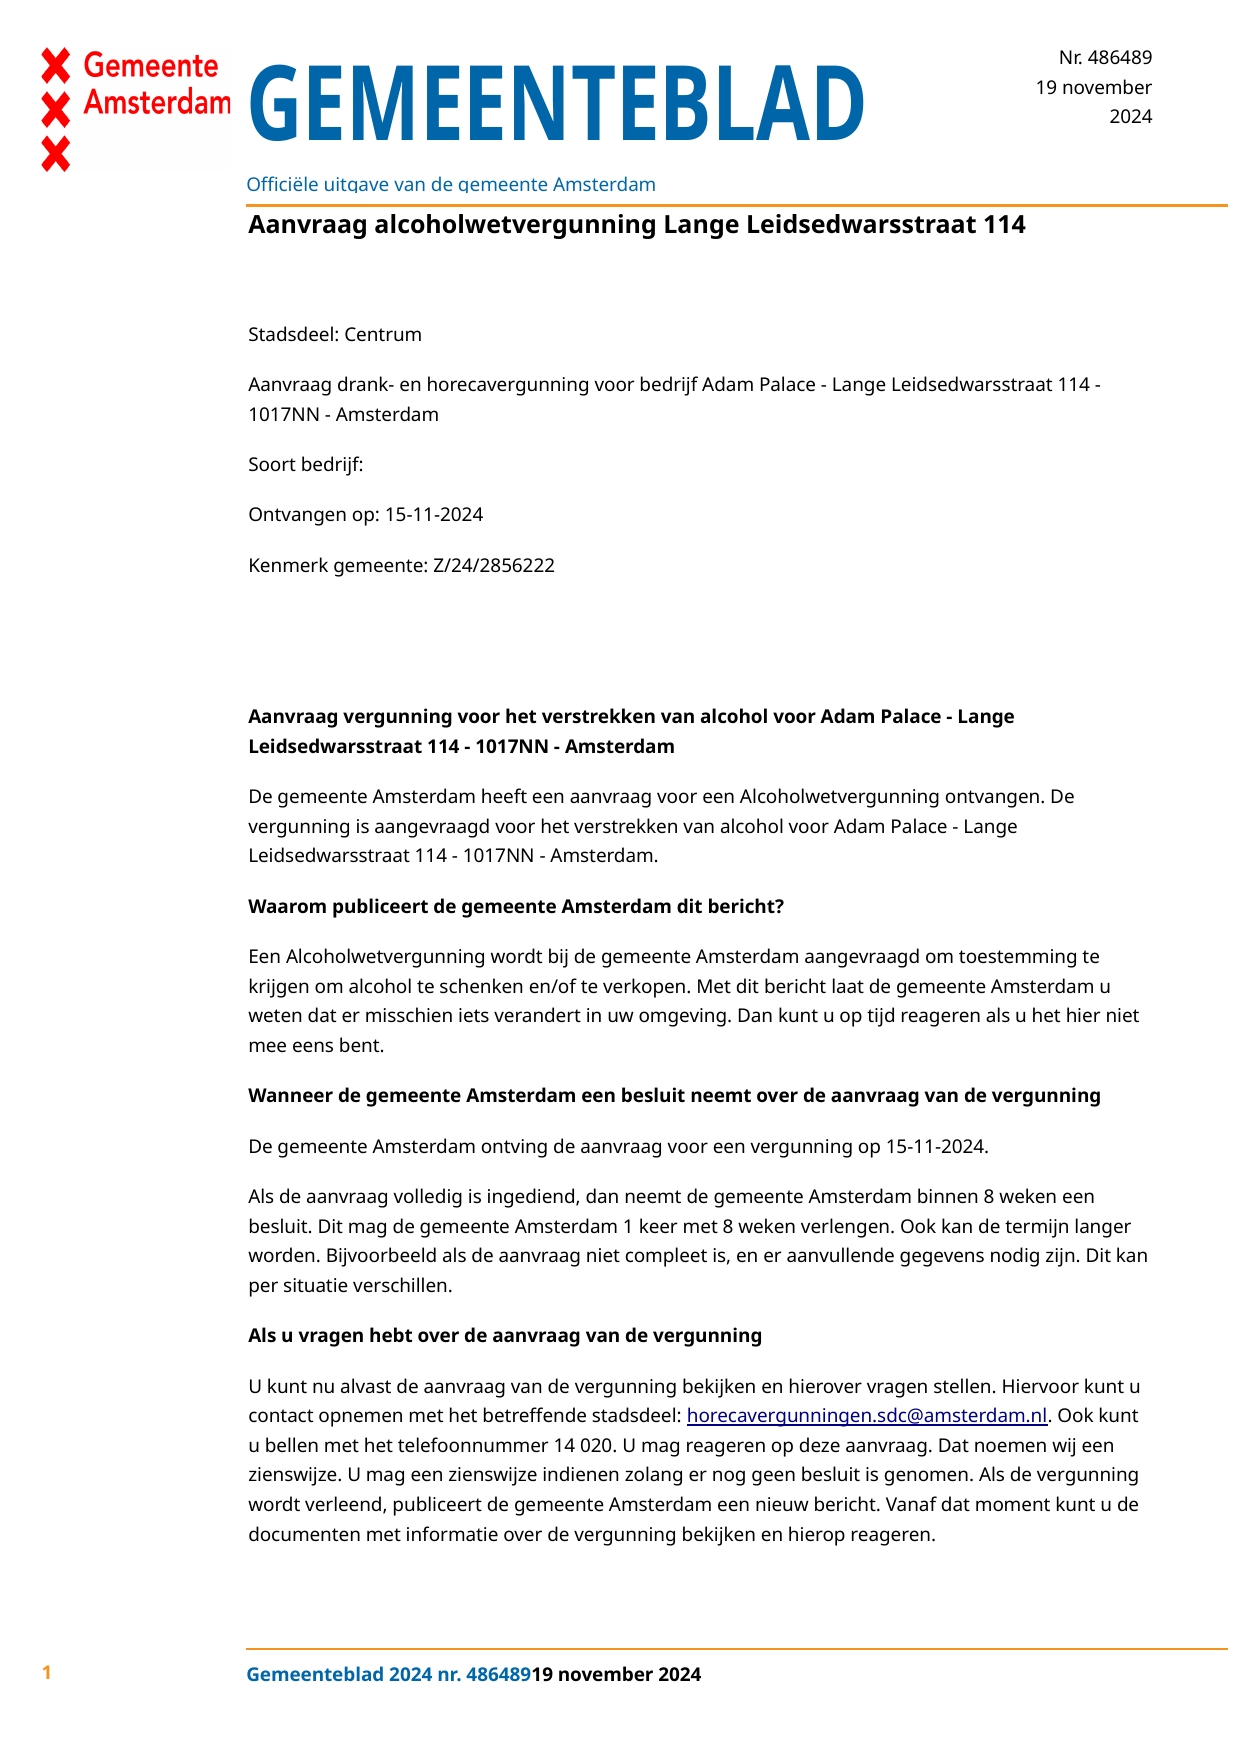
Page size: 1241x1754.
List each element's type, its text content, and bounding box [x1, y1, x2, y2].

text De gemeente Amsterdam heeft een aanvraag voor een Alcoholwetvergunning ontvangen. De vergunning is aangevraagd voor het verstrekken van alcohol voor Adam Palace - Lange Leidsedwarsstraat 114 - 1017NN - Amsterdam. [248, 783, 1152, 868]
text Ontvangen op: 15-11-2024 [248, 502, 1152, 527]
text Als u vragen hebt over de aanvraag van de vergunning [248, 1322, 1152, 1348]
text Aanvraag vergunning voor het verstrekken van alcohol voor Adam Palace - Lange Leidsedwarsstraat 114 - 1017NN - Amsterdam [248, 703, 1152, 758]
text Aanvraag alcoholwetvergunning Lange Leidsedwarsstraat 114 [248, 207, 1152, 241]
text Aanvraag drank- en horecavergunning voor bedrijf Adam Palace - Lange Leidsedwarsstraat 114 - 1017NN - Amsterdam [248, 371, 1152, 426]
text Soort bedrijf: [248, 451, 1152, 477]
text Waarom publiceert de gemeente Amsterdam dit bericht? [248, 893, 1152, 918]
picture [41, 47, 231, 172]
text U kunt nu alvast de aanvraag van de vergunning bekijken en hierover vragen stellen. Hiervoor kunt u contact opnemen met het betreffende stadsdeel: horecavergunningen.sdc@amsterdam.nl. Ook kunt u bellen met het telefoonnummer 14 020. U mag reageren op deze aanvraag. Dat noemen wij een zienswijze. U mag een zienswijze indienen zolang er nog geen besluit is genomen. Als de vergunning wordt verleend, publiceert de gemeente Amsterdam een nieuw bericht. Vanaf dat moment kunt u de documenten met informatie over de vergunning bekijken en hierop reageren. [248, 1373, 1152, 1546]
text Kenmerk gemeente: Z/24/2856222 [248, 552, 1152, 578]
text Wanneer de gemeente Amsterdam een besluit neemt over de aanvraag van de vergunning [248, 1082, 1152, 1108]
text Als de aanvraag volledig is ingediend, dan neemt de gemeente Amsterdam binnen 8 weken een besluit. Dit mag de gemeente Amsterdam 1 keer met 8 weken verlengen. Ook kan de termijn langer worden. Bijvoorbeeld als de aanvraag niet compleet is, en er aanvullende gegevens nodig zijn. Dit kan per situatie verschillen. [248, 1183, 1152, 1298]
text De gemeente Amsterdam ontving de aanvraag voor een vergunning op 15-11-2024. [248, 1133, 1152, 1158]
text Een Alcoholwetvergunning wordt bij de gemeente Amsterdam aangevraagd om toestemming te krijgen om alcohol te schenken en/of te verkopen. Met dit bericht laat de gemeente Amsterdam u weten dat er misschien iets verandert in uw omgeving. Dan kunt u op tijd reageren als u het hier niet mee eens bent. [248, 943, 1152, 1058]
text Stadsdeel: Centrum [248, 321, 1152, 346]
